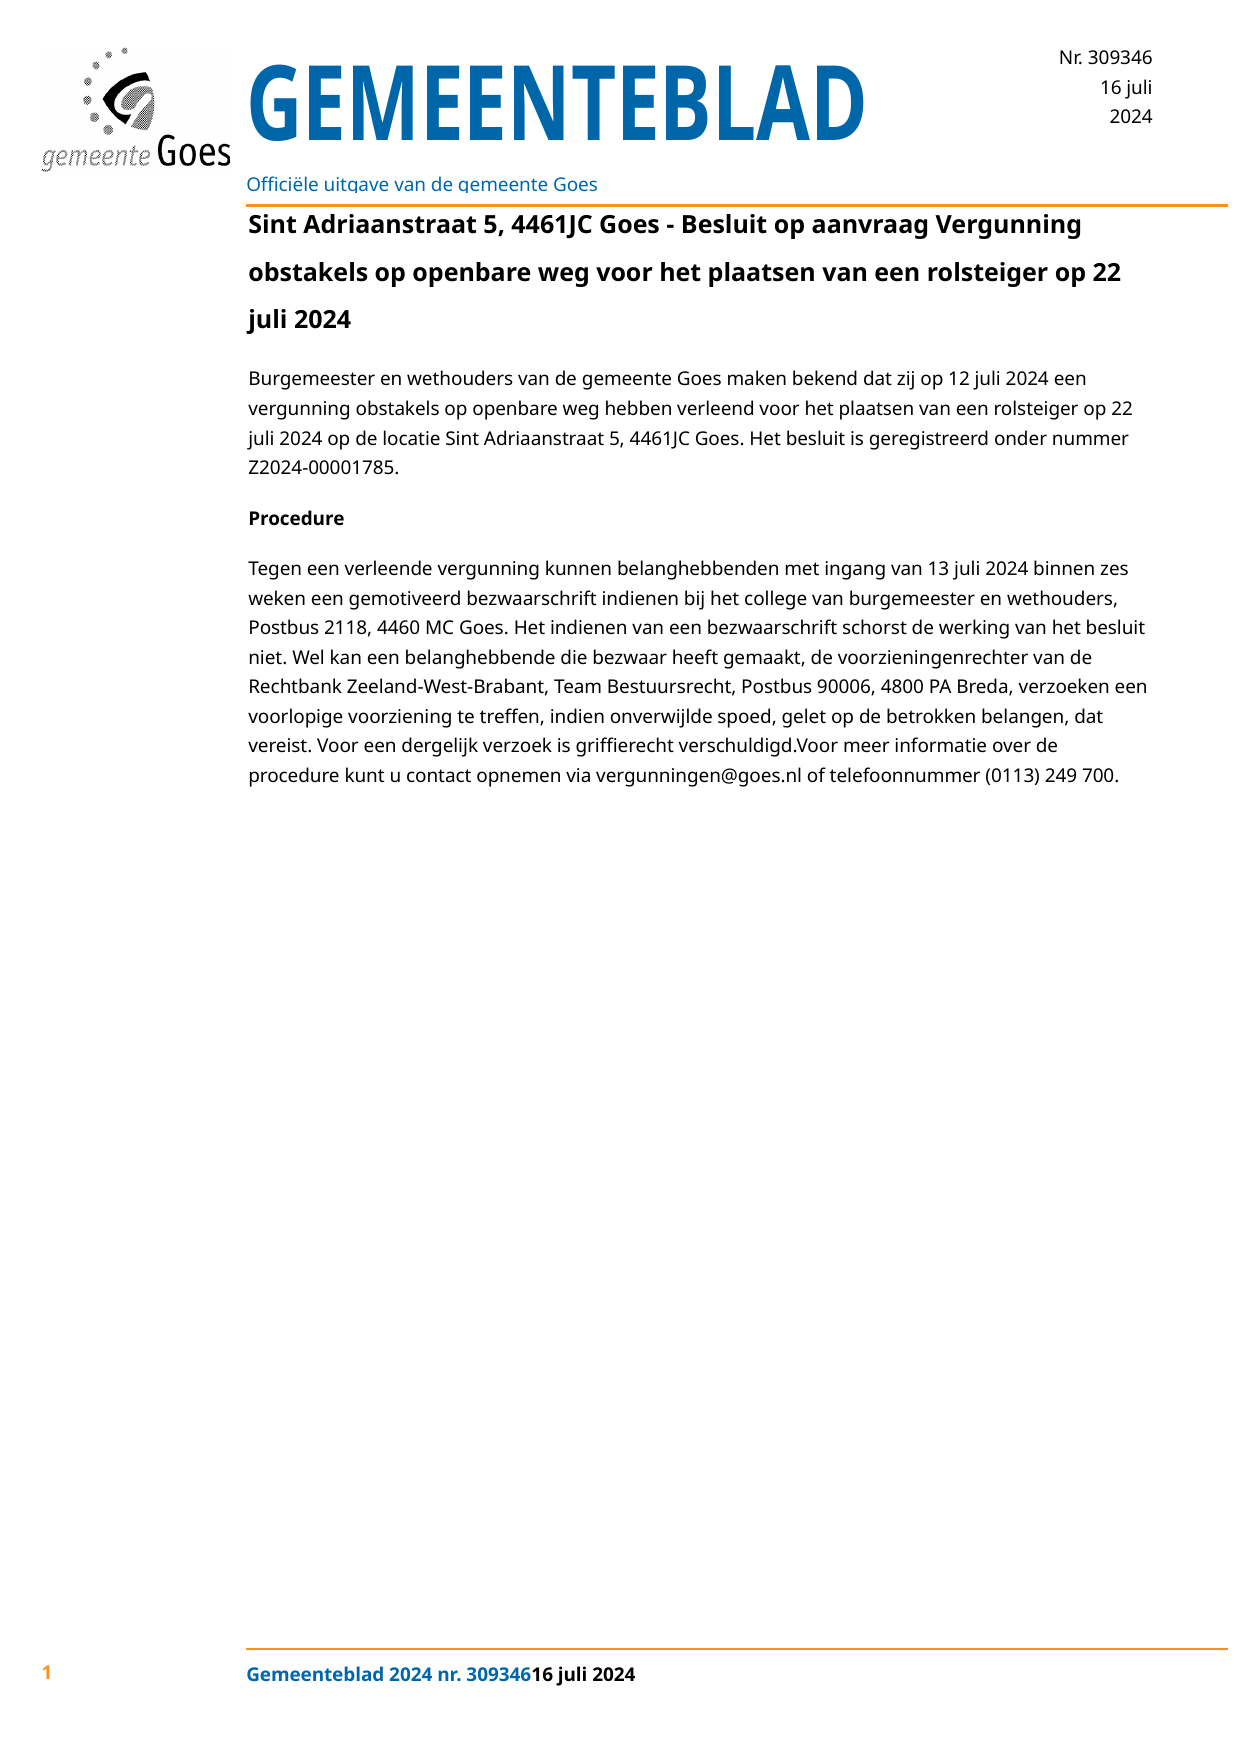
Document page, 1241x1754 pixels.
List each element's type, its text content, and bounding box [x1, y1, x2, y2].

text Sint Adriaanstraat 5, 4461JC Goes - Besluit op aanvraag Vergunning obstakels op openbare weg voor het plaatsen van een rolsteiger op 22 juli 2024 [248, 207, 1152, 336]
text Burgemeester en wethouders van de gemeente Goes maken bekend dat zij op 12 juli 2024 een vergunning obstakels op openbare weg hebben verleend voor het plaatsen van een rolsteiger op 22 juli 2024 op de locatie Sint Adriaanstraat 5, 4461JC Goes. Het besluit is geregistreerd onder nummer Z2024-00001785. [248, 366, 1152, 480]
text Procedure [248, 505, 1152, 530]
text Tegen een verleende vergunning kunnen belanghebbenden met ingang van 13 juli 2024 binnen zes weken een gemotiveerd bezwaarschrift indienen bij het college van burgemeester en wethouders, Postbus 2118, 4460 MC Goes. Het indienen van een bezwaarschrift schorst de werking van het besluit niet. Wel kan een belanghebbende die bezwaar heeft gemaakt, de voorzieningenrechter van de Rechtbank Zeeland-West-Brabant, Team Bestuursrecht, Postbus 90006, 4800 PA Breda, verzoeken een voorlopige voorziening te treffen, indien onverwijlde spoed, gelet op de betrokken belangen, dat vereist. Voor een dergelijk verzoek is griffierecht verschuldigd.Voor meer informatie over de procedure kunt u contact opnemen via vergunningen@goes.nl of telefoonnummer (0113) 249 700. [248, 555, 1152, 788]
picture [41, 47, 231, 172]
